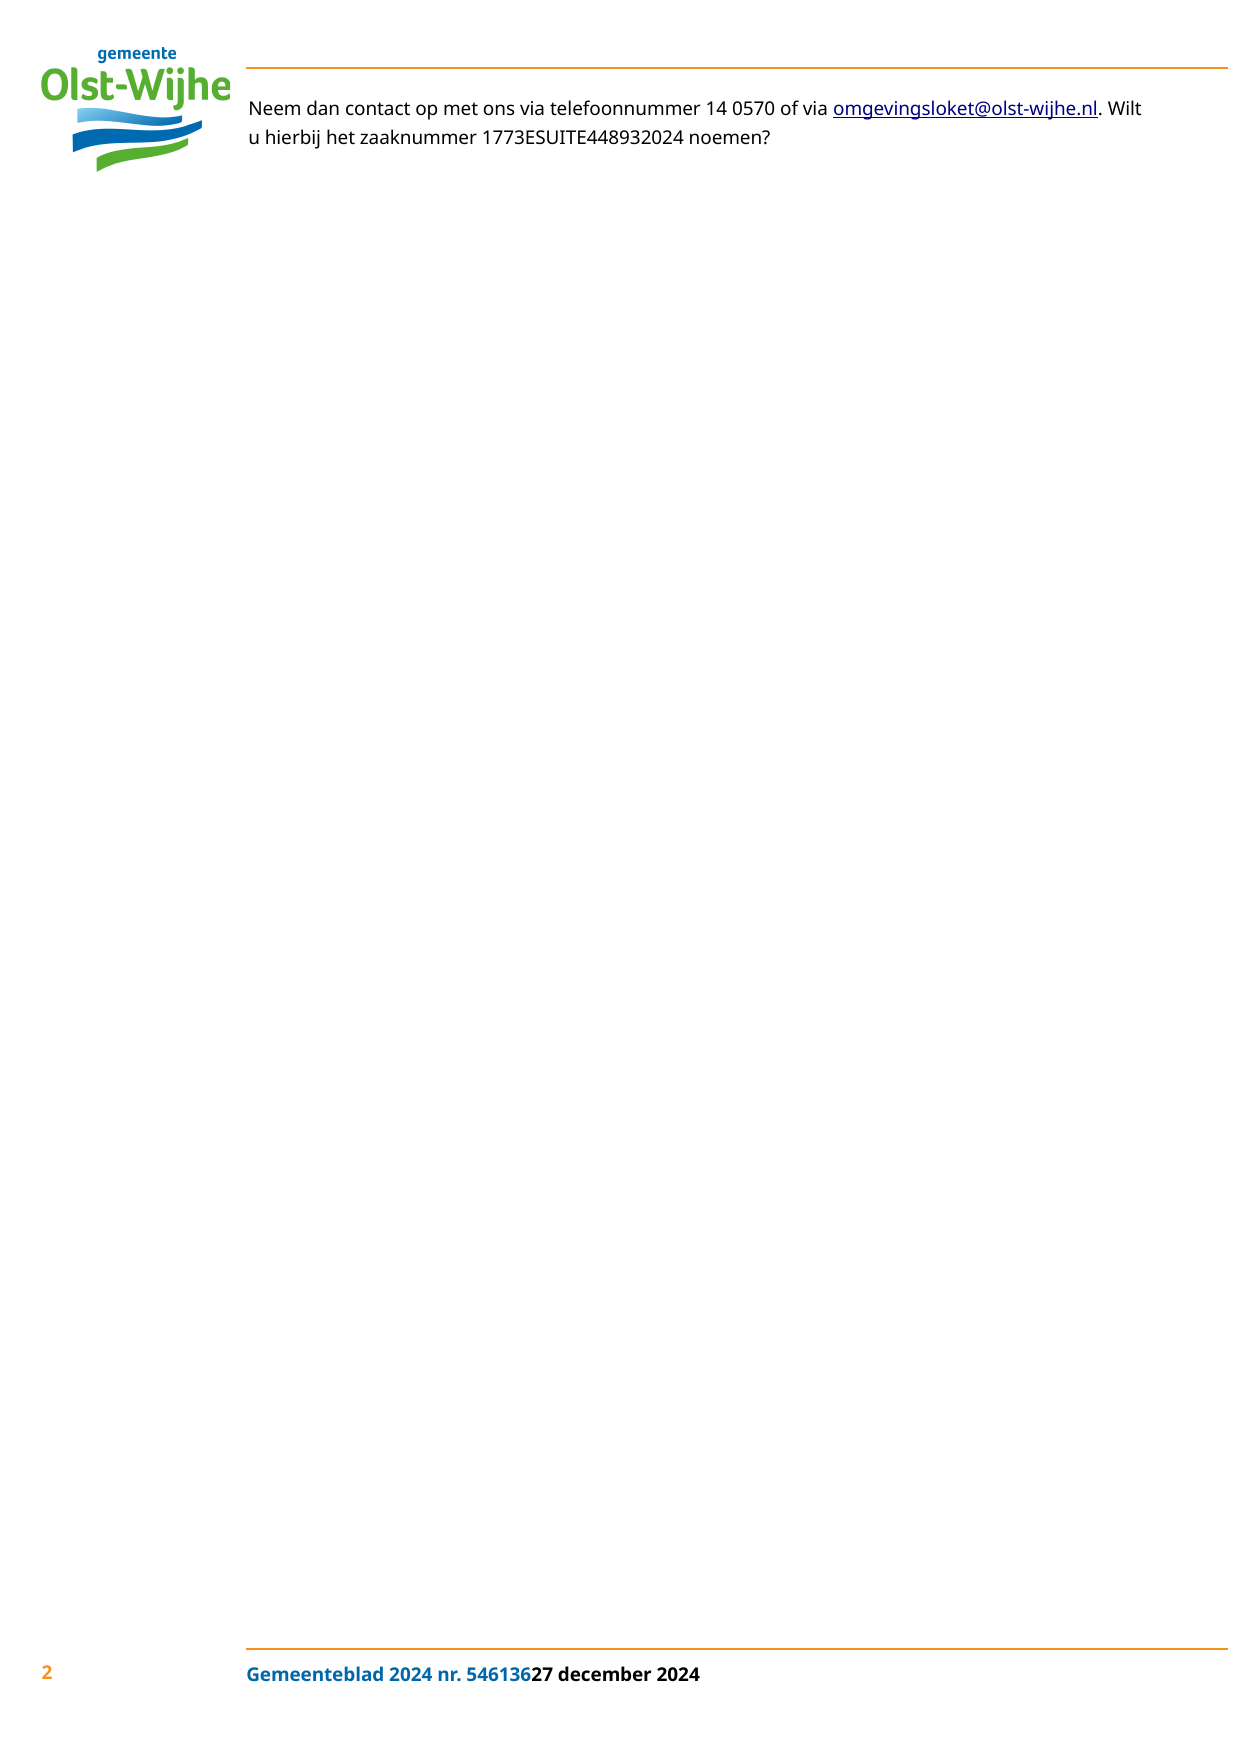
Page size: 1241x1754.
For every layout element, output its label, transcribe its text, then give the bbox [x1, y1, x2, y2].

picture [41, 47, 231, 172]
text Neem dan contact op met ons via telefoonnummer 14 0570 of via omgevingsloket@olst-wijhe.nl. Wilt u hierbij het zaaknummer 1773ESUITE448932024 noemen? [248, 95, 1152, 150]
